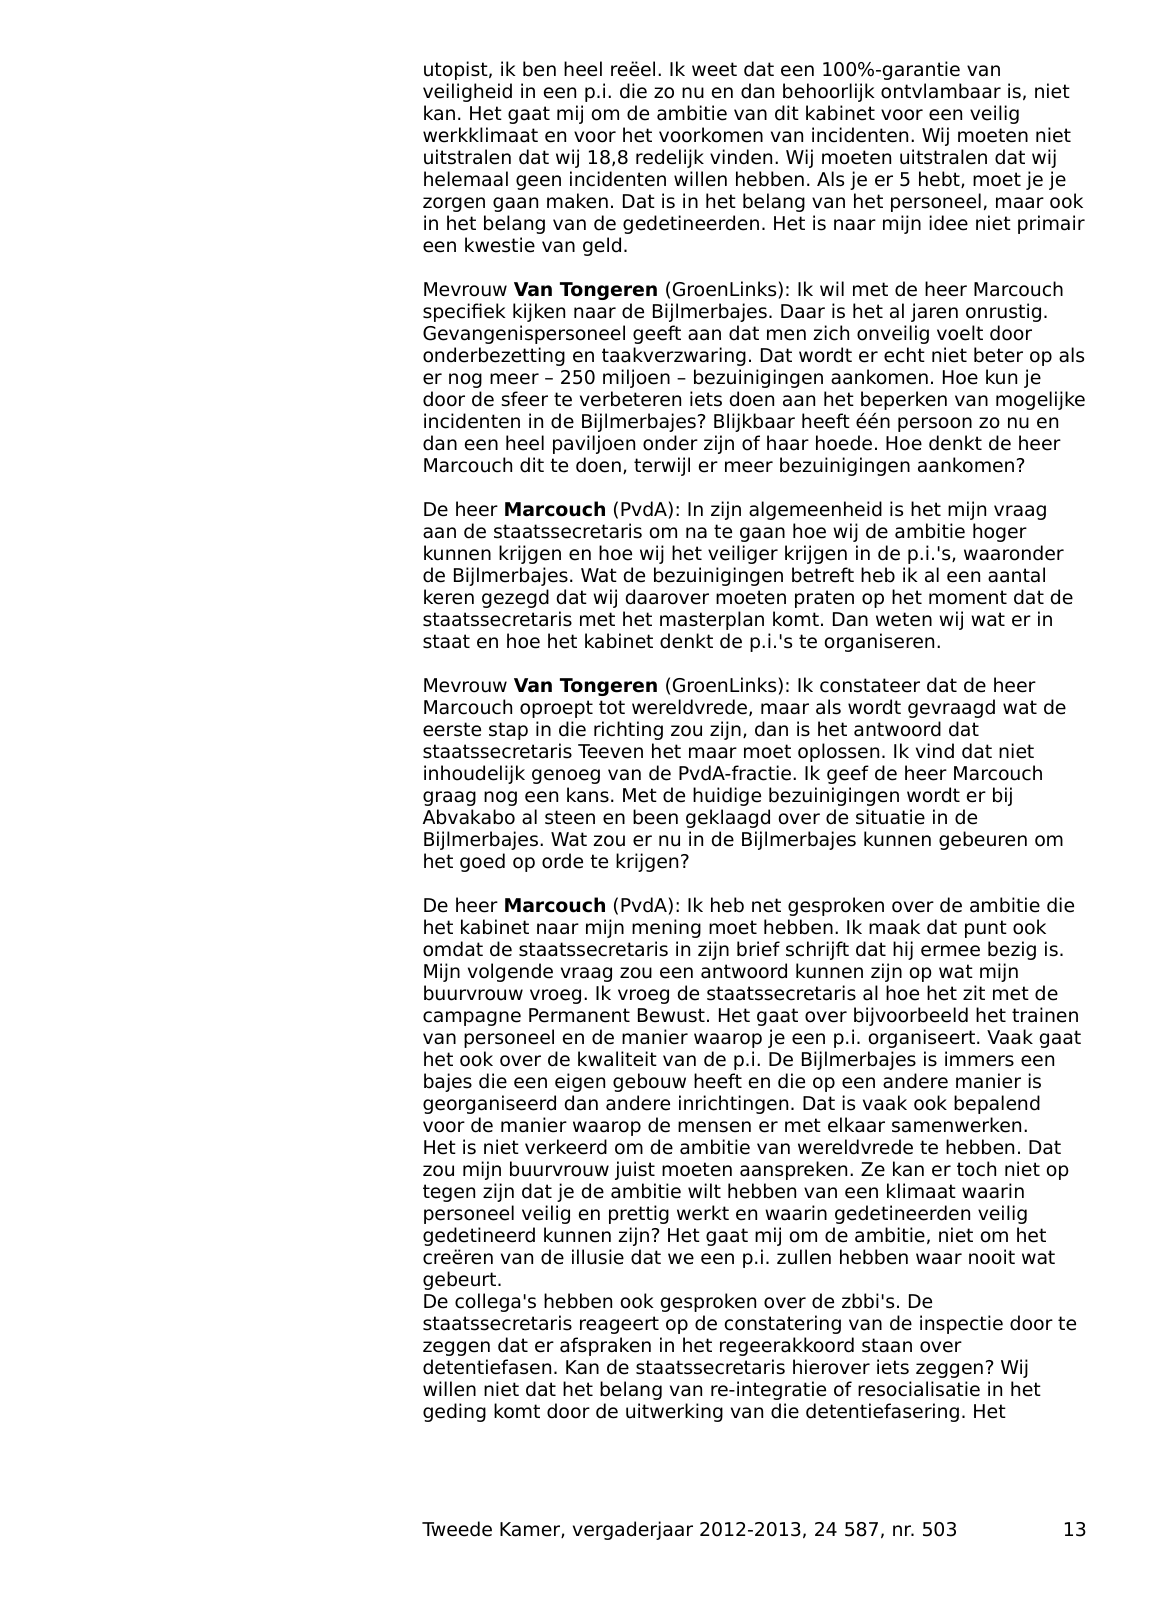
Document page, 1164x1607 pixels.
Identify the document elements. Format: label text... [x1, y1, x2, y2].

text De collega's hebben ook gesproken over de zbbi's. De staatssecretaris reageert op de constatering van de inspectie door te zeggen dat er afspraken in het regeerakkoord staan over detentiefasen. Kan de staatssecretaris hierover iets zeggen? Wij willen niet dat het belang van re-integratie of resocialisatie in het geding komt door de uitwerking van die detentiefasering. Het [422, 1291, 1087, 1423]
text Het is niet verkeerd om de ambitie van wereldvrede te hebben. Dat zou mijn buurvrouw juist moeten aanspreken. Ze kan er toch niet op tegen zijn dat je de ambitie wilt hebben van een klimaat waarin personeel veilig en prettig werkt en waarin gedetineerden veilig gedetineerd kunnen zijn? Het gaat mij om de ambitie, niet om het creëren van de illusie dat we een p.i. zullen hebben waar nooit wat gebeurt. [422, 1137, 1087, 1291]
text utopist, ik ben heel reëel. Ik weet dat een 100%-garantie van veiligheid in een p.i. die zo nu en dan behoorlijk ontvlambaar is, niet kan. Het gaat mij om de ambitie van dit kabinet voor een veilig werkklimaat en voor het voorkomen van incidenten. Wij moeten niet uitstralen dat wij 18,8 redelijk vinden. Wij moeten uitstralen dat wij helemaal geen incidenten willen hebben. Als je er 5 hebt, moet je je zorgen gaan maken. Dat is in het belang van het personeel, maar ook in het belang van de gedetineerden. Het is naar mijn idee niet primair een kwestie van geld. [422, 59, 1087, 257]
text Mevrouw Van Tongeren (GroenLinks): Ik wil met de heer Marcouch specifiek kijken naar de Bijlmerbajes. Daar is het al jaren onrustig. Gevangenispersoneel geeft aan dat men zich onveilig voelt door onderbezetting en taakverzwaring. Dat wordt er echt niet beter op als er nog meer – 250 miljoen – bezuinigingen aankomen. Hoe kun je door de sfeer te verbeteren iets doen aan het beperken van mogelijke incidenten in de Bijlmerbajes? Blijkbaar heeft één persoon zo nu en dan een heel paviljoen onder zijn of haar hoede. Hoe denkt de heer Marcouch dit te doen, terwijl er meer bezuinigingen aankomen? [422, 279, 1087, 477]
text De heer Marcouch (PvdA): In zijn algemeenheid is het mijn vraag aan de staatssecretaris om na te gaan hoe wij de ambitie hoger kunnen krijgen en hoe wij het veiliger krijgen in de p.i.'s, waaronder de Bijlmerbajes. Wat de bezuinigingen betreft heb ik al een aantal keren gezegd dat wij daarover moeten praten op het moment dat de staatssecretaris met het masterplan komt. Dan weten wij wat er in staat en hoe het kabinet denkt de p.i.'s te organiseren. [422, 499, 1087, 653]
text De heer Marcouch (PvdA): Ik heb net gesproken over de ambitie die het kabinet naar mijn mening moet hebben. Ik maak dat punt ook omdat de staatssecretaris in zijn brief schrijft dat hij ermee bezig is. [422, 895, 1087, 961]
text Mijn volgende vraag zou een antwoord kunnen zijn op wat mijn buurvrouw vroeg. Ik vroeg de staatssecretaris al hoe het zit met de campagne Permanent Bewust. Het gaat over bijvoorbeeld het trainen van personeel en de manier waarop je een p.i. organiseert. Vaak gaat het ook over de kwaliteit van de p.i. De Bijlmerbajes is immers een bajes die een eigen gebouw heeft en die op een andere manier is georganiseerd dan andere inrichtingen. Dat is vaak ook bepalend voor de manier waarop de mensen er met elkaar samenwerken. [422, 961, 1087, 1137]
text Mevrouw Van Tongeren (GroenLinks): Ik constateer dat de heer Marcouch oproept tot wereldvrede, maar als wordt gevraagd wat de eerste stap in die richting zou zijn, dan is het antwoord dat staatssecretaris Teeven het maar moet oplossen. Ik vind dat niet inhoudelijk genoeg van de PvdA-fractie. Ik geef de heer Marcouch graag nog een kans. Met de huidige bezuinigingen wordt er bij Abvakabo al steen en been geklaagd over de situatie in de Bijlmerbajes. Wat zou er nu in de Bijlmerbajes kunnen gebeuren om het goed op orde te krijgen? [422, 675, 1087, 873]
